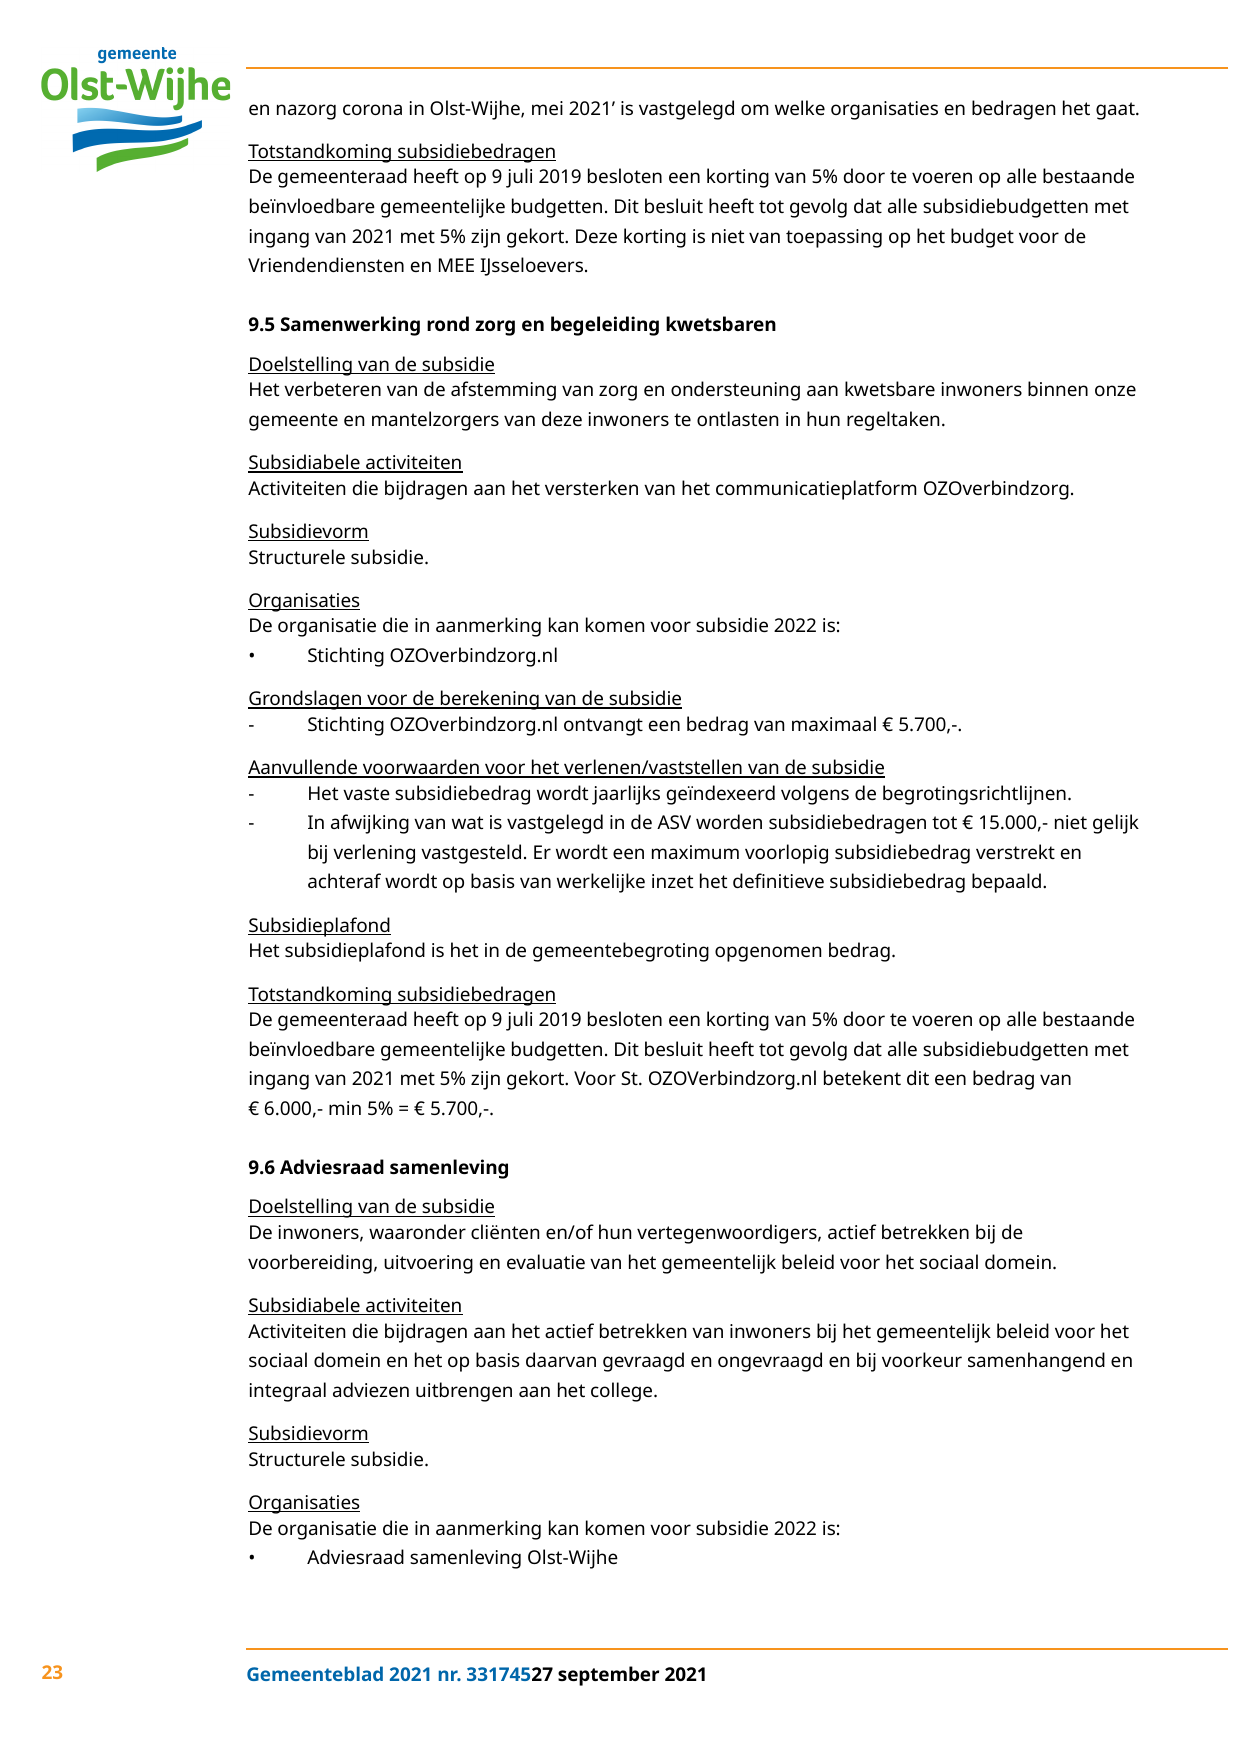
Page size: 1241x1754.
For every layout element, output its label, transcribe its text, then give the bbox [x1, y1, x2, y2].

text Structurele subsidie. [248, 544, 1152, 569]
list Adviesraad samenleving Olst-Wijhe [248, 1544, 1152, 1570]
text De gemeenteraad heeft op 9 juli 2019 besloten een korting van 5% door te voeren op alle bestaande beïnvloedbare gemeentelijke budgetten. Dit besluit heeft tot gevolg dat alle subsidiebudgetten met ingang van 2021 met 5% zijn gekort. Voor St. OZOVerbindzorg.nl betekent dit een bedrag van € 6.000,- min 5% = € 5.700,-. [248, 1006, 1152, 1121]
text Activiteiten die bijdragen aan het actief betrekken van inwoners bij het gemeentelijk beleid voor het sociaal domein en het op basis daarvan gevraagd en ongevraagd en bij voorkeur samenhangend en integraal adviezen uitbrengen aan het college. [248, 1318, 1152, 1403]
text Totstandkoming subsidiebedragen [248, 981, 1152, 1006]
text Doelstelling van de subsidie [248, 1194, 1152, 1219]
text Totstandkoming subsidiebedragen [248, 138, 1152, 164]
text De inwoners, waaronder cliënten en/of hun vertegenwoordigers, actief betrekken bij de voorbereiding, uitvoering en evaluatie van het gemeentelijk beleid voor het sociaal domein. [248, 1219, 1152, 1275]
text Subsidievorm [248, 518, 1152, 544]
text De gemeenteraad heeft op 9 juli 2019 besloten een korting van 5% door te voeren op alle bestaande beïnvloedbare gemeentelijke budgetten. Dit besluit heeft tot gevolg dat alle subsidiebudgetten met ingang van 2021 met 5% zijn gekort. Deze korting is niet van toepassing op het budget voor de Vriendendiensten en MEE IJsseloevers. [248, 164, 1152, 278]
text Subsidiabele activiteiten [248, 449, 1152, 475]
list Stichting OZOverbindzorg.nl ontvangt een bedrag van maximaal € 5.700,-. [248, 711, 1152, 737]
text Doelstelling van de subsidie [248, 351, 1152, 377]
list Het vaste subsidiebedrag wordt jaarlijks geïndexeerd volgens de begrotingsrichtlijnen. [248, 780, 1152, 806]
text De organisatie die in aanmerking kan komen voor subsidie 2022 is: [248, 613, 1152, 638]
list In afwijking van wat is vastgelegd in de ASV worden subsidiebedragen tot € 15.000,- niet gelijk bij verlening vastgesteld. Er wordt een maximum voorlopig subsidiebedrag verstrekt en achteraf wordt op basis van werkelijke inzet het definitieve subsidiebedrag bepaald. [248, 809, 1152, 894]
text en nazorg corona in Olst-Wijhe, mei 2021’ is vastgelegd om welke organisaties en bedragen het gaat. [248, 95, 1152, 121]
text 9.6 Adviesraad samenleving [248, 1154, 1152, 1180]
text Organisaties [248, 1489, 1152, 1515]
text Grondslagen voor de berekening van de subsidie [248, 685, 1152, 711]
picture [41, 47, 231, 172]
text Activiteiten die bijdragen aan het versterken van het communicatieplatform OZOverbindzorg. [248, 475, 1152, 501]
text Het verbeteren van de afstemming van zorg en ondersteuning aan kwetsbare inwoners binnen onze gemeente en mantelzorgers van deze inwoners te ontlasten in hun regeltaken. [248, 377, 1152, 432]
list Stichting OZOverbindzorg.nl [248, 642, 1152, 668]
text 9.5 Samenwerking rond zorg en begeleiding kwetsbaren [248, 312, 1152, 337]
text Subsidieplafond [248, 912, 1152, 938]
text Aanvullende voorwaarden voor het verlenen/vaststellen van de subsidie [248, 754, 1152, 780]
text Structurele subsidie. [248, 1446, 1152, 1472]
text Subsidiabele activiteiten [248, 1292, 1152, 1318]
text Organisaties [248, 587, 1152, 613]
text Subsidievorm [248, 1420, 1152, 1446]
text De organisatie die in aanmerking kan komen voor subsidie 2022 is: [248, 1515, 1152, 1540]
text Het subsidieplafond is het in de gemeentebegroting opgenomen bedrag. [248, 938, 1152, 963]
